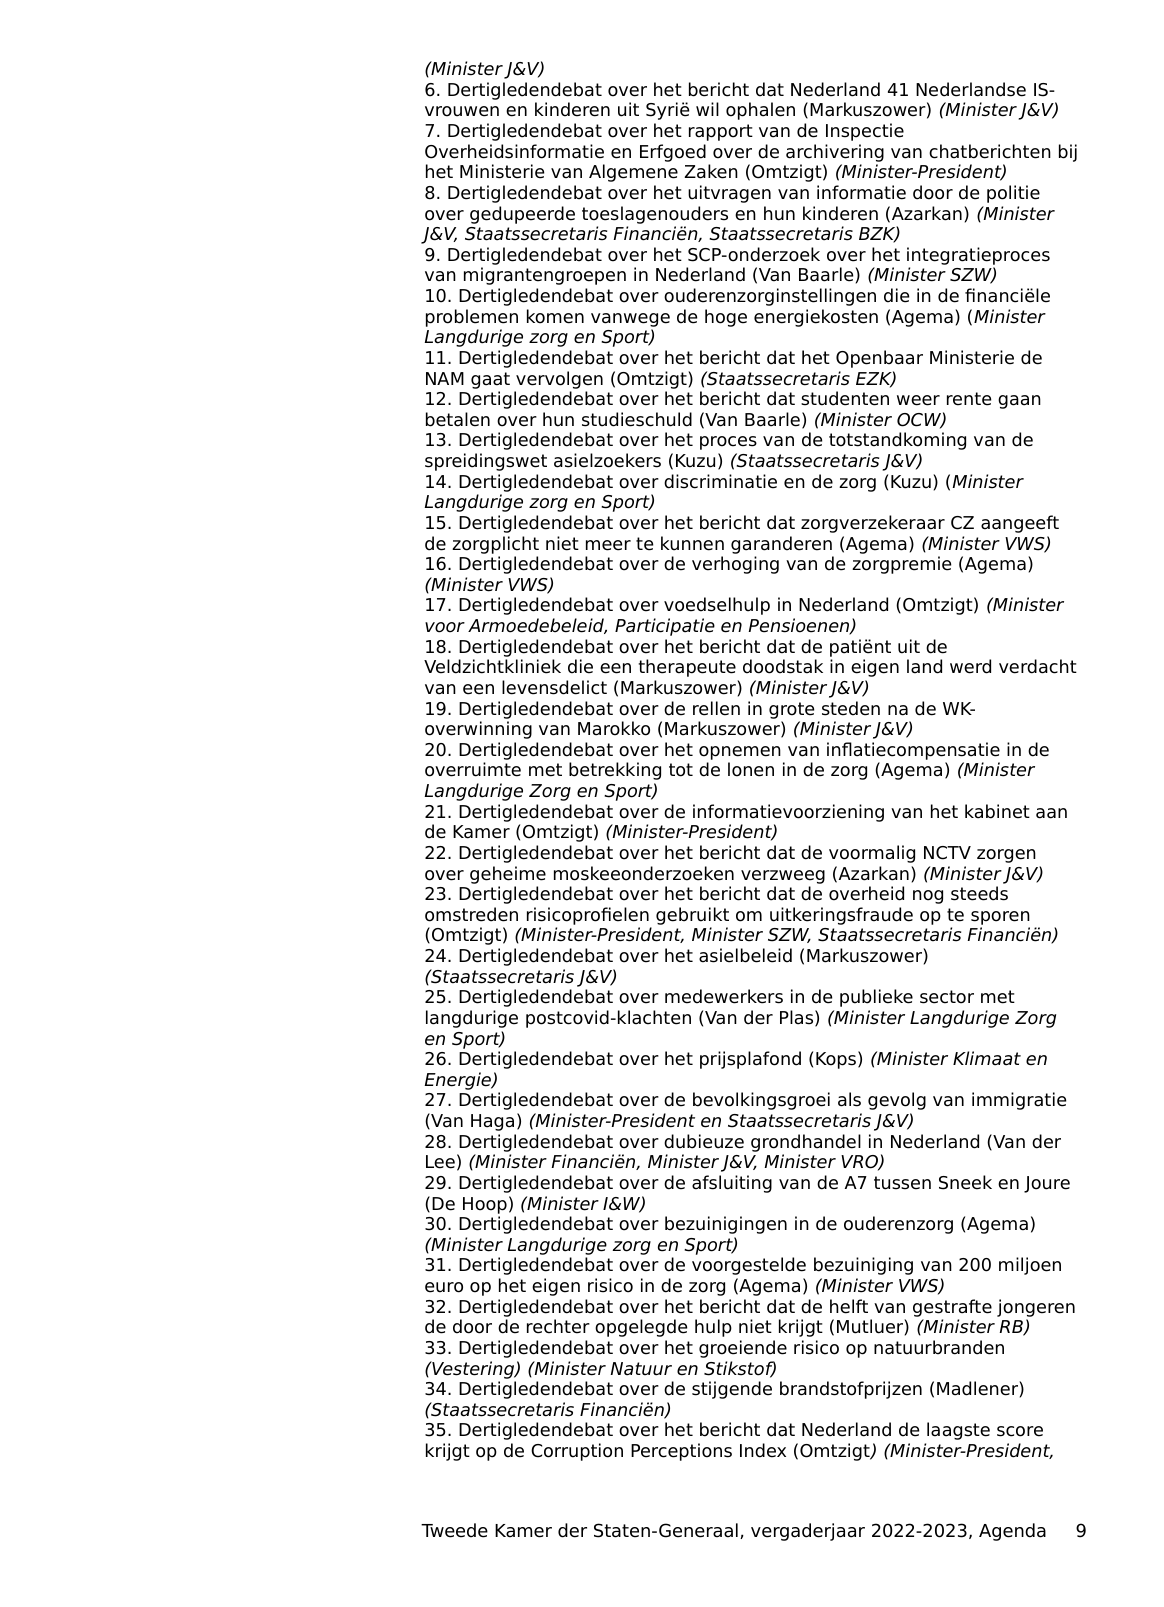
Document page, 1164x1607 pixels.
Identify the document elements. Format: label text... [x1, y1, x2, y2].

table_cell [77, 121, 401, 183]
table_cell [401, 802, 418, 843]
table_cell [401, 1338, 418, 1379]
table_cell 24. Dertigledendebat over het asielbeleid (Markuszower) (Staatssecretaris J&V) [418, 946, 1087, 987]
table_cell 12. Dertigledendebat over het bericht dat studenten weer rente gaan betalen over hun studieschuld (Van Baarle) (Minister OCW) [418, 389, 1087, 430]
table_cell [401, 183, 418, 245]
table_cell [401, 80, 418, 121]
table_cell [401, 1255, 418, 1297]
table_cell [401, 286, 418, 348]
table_cell 28. Dertigledendebat over dubieuze grondhandel in Nederland (Van der Lee) (Minister Financiën, Minister J&V, Minister VRO) [418, 1132, 1087, 1173]
table_cell 25. Dertigledendebat over medewerkers in de publieke sector met langdurige postcovid-klachten (Van der Plas) (Minister Langdurige Zorg en Sport) [418, 987, 1087, 1049]
table_cell [401, 987, 418, 1049]
table_cell [77, 1420, 401, 1462]
table_cell [401, 1297, 418, 1338]
table_cell [77, 80, 401, 121]
table_cell [77, 472, 401, 513]
table_cell 29. Dertigledendebat over de afsluiting van de A7 tussen Sneek en Joure (De Hoop) (Minister I&W) [418, 1173, 1087, 1214]
table_cell [401, 389, 418, 430]
table_cell [77, 430, 401, 472]
table_cell [77, 699, 401, 740]
table_cell 22. Dertigledendebat over het bericht dat de voormalig NCTV zorgen over geheime moskeeonderzoeken verzweeg (Azarkan) (Minister J&V) [418, 843, 1087, 884]
table_cell 18. Dertigledendebat over het bericht dat de patiënt uit de Veldzichtkliniek die een therapeute doodstak in eigen land werd verdacht van een levensdelict (Markuszower) (Minister J&V) [418, 637, 1087, 698]
table_cell 33. Dertigledendebat over het groeiende risico op natuurbranden (Vestering) (Minister Natuur en Stikstof) [418, 1338, 1087, 1379]
table_cell 23. Dertigledendebat over het bericht dat de overheid nog steeds omstreden risicoprofielen gebruikt om uitkeringsfraude op te sporen (Omtzigt) (Minister-President, Minister SZW, Staatssecretaris Financiën) [418, 884, 1087, 946]
table_cell [77, 1338, 401, 1379]
table_cell [77, 183, 401, 245]
table_cell [77, 595, 401, 637]
table_cell [401, 472, 418, 513]
table_cell 8. Dertigledendebat over het uitvragen van informatie door de politie over gedupeerde toeslagenouders en hun kinderen (Azarkan) (Minister J&V, Staatssecretaris Financiën, Staatssecretaris BZK) [418, 183, 1087, 245]
table_cell [401, 595, 418, 637]
table_cell [77, 389, 401, 430]
table_cell [401, 699, 418, 740]
table_cell [77, 554, 401, 595]
table_cell [77, 286, 401, 348]
table_cell [401, 1090, 418, 1132]
table_cell [77, 1255, 401, 1297]
table_cell [401, 637, 418, 698]
table_cell [401, 1132, 418, 1173]
table_cell [77, 802, 401, 843]
table_cell [77, 987, 401, 1049]
table_cell 27. Dertigledendebat over de bevolkingsgroei als gevolg van immigratie (Van Haga) (Minister-President en Staatssecretaris J&V) [418, 1090, 1087, 1132]
table_cell 9. Dertigledendebat over het SCP-onderzoek over het integratieproces van migrantengroepen in Nederland (Van Baarle) (Minister SZW) [418, 245, 1087, 286]
table_cell 14. Dertigledendebat over discriminatie en de zorg (Kuzu) (Minister Langdurige zorg en Sport) [418, 472, 1087, 513]
table_cell 21. Dertigledendebat over de informatievoorziening van het kabinet aan de Kamer (Omtzigt) (Minister-President) [418, 802, 1087, 843]
table_cell [77, 513, 401, 554]
table_cell 11. Dertigledendebat over het bericht dat het Openbaar Ministerie de NAM gaat vervolgen (Omtzigt) (Staatssecretaris EZK) [418, 348, 1087, 389]
table_cell [77, 946, 401, 987]
table_cell [401, 843, 418, 884]
table_cell [401, 1420, 418, 1462]
table_cell [401, 1214, 418, 1255]
table_cell [401, 121, 418, 183]
table_cell 19. Dertigledendebat over de rellen in grote steden na de WK-overwinning van Marokko (Markuszower) (Minister J&V) [418, 699, 1087, 740]
table_cell [77, 1049, 401, 1090]
table_cell 15. Dertigledendebat over het bericht dat zorgverzekeraar CZ aangeeft de zorgplicht niet meer te kunnen garanderen (Agema) (Minister VWS) [418, 513, 1087, 554]
table_cell 17. Dertigledendebat over voedselhulp in Nederland (Omtzigt) (Minister voor Armoedebeleid, Participatie en Pensioenen) [418, 595, 1087, 637]
table_cell [77, 740, 401, 802]
table_cell [77, 59, 401, 80]
table_cell [401, 59, 418, 80]
table_cell 16. Dertigledendebat over de verhoging van de zorgpremie (Agema) (Minister VWS) [418, 554, 1087, 595]
table_cell [401, 430, 418, 472]
table_cell 10. Dertigledendebat over ouderenzorginstellingen die in de financiële problemen komen vanwege de hoge energiekosten (Agema) (Minister Langdurige zorg en Sport) [418, 286, 1087, 348]
table_cell 20. Dertigledendebat over het opnemen van inflatiecompensatie in de overruimte met betrekking tot de lonen in de zorg (Agema) (Minister Langdurige Zorg en Sport) [418, 740, 1087, 802]
table_cell [401, 740, 418, 802]
table_cell 13. Dertigledendebat over het proces van de totstandkoming van de spreidingswet asielzoekers (Kuzu) (Staatssecretaris J&V) [418, 430, 1087, 472]
table_cell 26. Dertigledendebat over het prijsplafond (Kops) (Minister Klimaat en Energie) [418, 1049, 1087, 1090]
table_cell [77, 1132, 401, 1173]
table_cell [401, 554, 418, 595]
table_cell (Minister J&V) [418, 59, 1087, 80]
table_cell 34. Dertigledendebat over de stijgende brandstofprijzen (Madlener) (Staatssecretaris Financiën) [418, 1379, 1087, 1420]
table_cell [77, 1214, 401, 1255]
table_cell [77, 348, 401, 389]
table_cell 6. Dertigledendebat over het bericht dat Nederland 41 Nederlandse IS-vrouwen en kinderen uit Syrië wil ophalen (Markuszower) (Minister J&V) [418, 80, 1087, 121]
table_cell [401, 946, 418, 987]
table_cell [401, 884, 418, 946]
table_cell [401, 1049, 418, 1090]
table_cell [401, 348, 418, 389]
table_cell [77, 637, 401, 698]
table_cell [77, 1297, 401, 1338]
table_cell [77, 1379, 401, 1420]
table_cell [77, 884, 401, 946]
table_cell [77, 245, 401, 286]
table_cell 35. Dertigledendebat over het bericht dat Nederland de laagste score krijgt op de Corruption Perceptions Index (Omtzigt) (Minister-President, [418, 1420, 1087, 1462]
table_cell 30. Dertigledendebat over bezuinigingen in de ouderenzorg (Agema) (Minister Langdurige zorg en Sport) [418, 1214, 1087, 1255]
table_cell [77, 843, 401, 884]
table_cell [77, 1090, 401, 1132]
table_cell [401, 1379, 418, 1420]
table_cell 32. Dertigledendebat over het bericht dat de helft van gestrafte jongeren de door de rechter opgelegde hulp niet krijgt (Mutluer) (Minister RB) [418, 1297, 1087, 1338]
table_cell [401, 513, 418, 554]
table_cell [401, 1173, 418, 1214]
table_cell 7. Dertigledendebat over het rapport van de Inspectie Overheidsinformatie en Erfgoed over de archivering van chatberichten bij het Ministerie van Algemene Zaken (Omtzigt) (Minister-President) [418, 121, 1087, 183]
table_cell [401, 245, 418, 286]
table_cell [77, 1173, 401, 1214]
table_cell 31. Dertigledendebat over de voorgestelde bezuiniging van 200 miljoen euro op het eigen risico in de zorg (Agema) (Minister VWS) [418, 1255, 1087, 1297]
